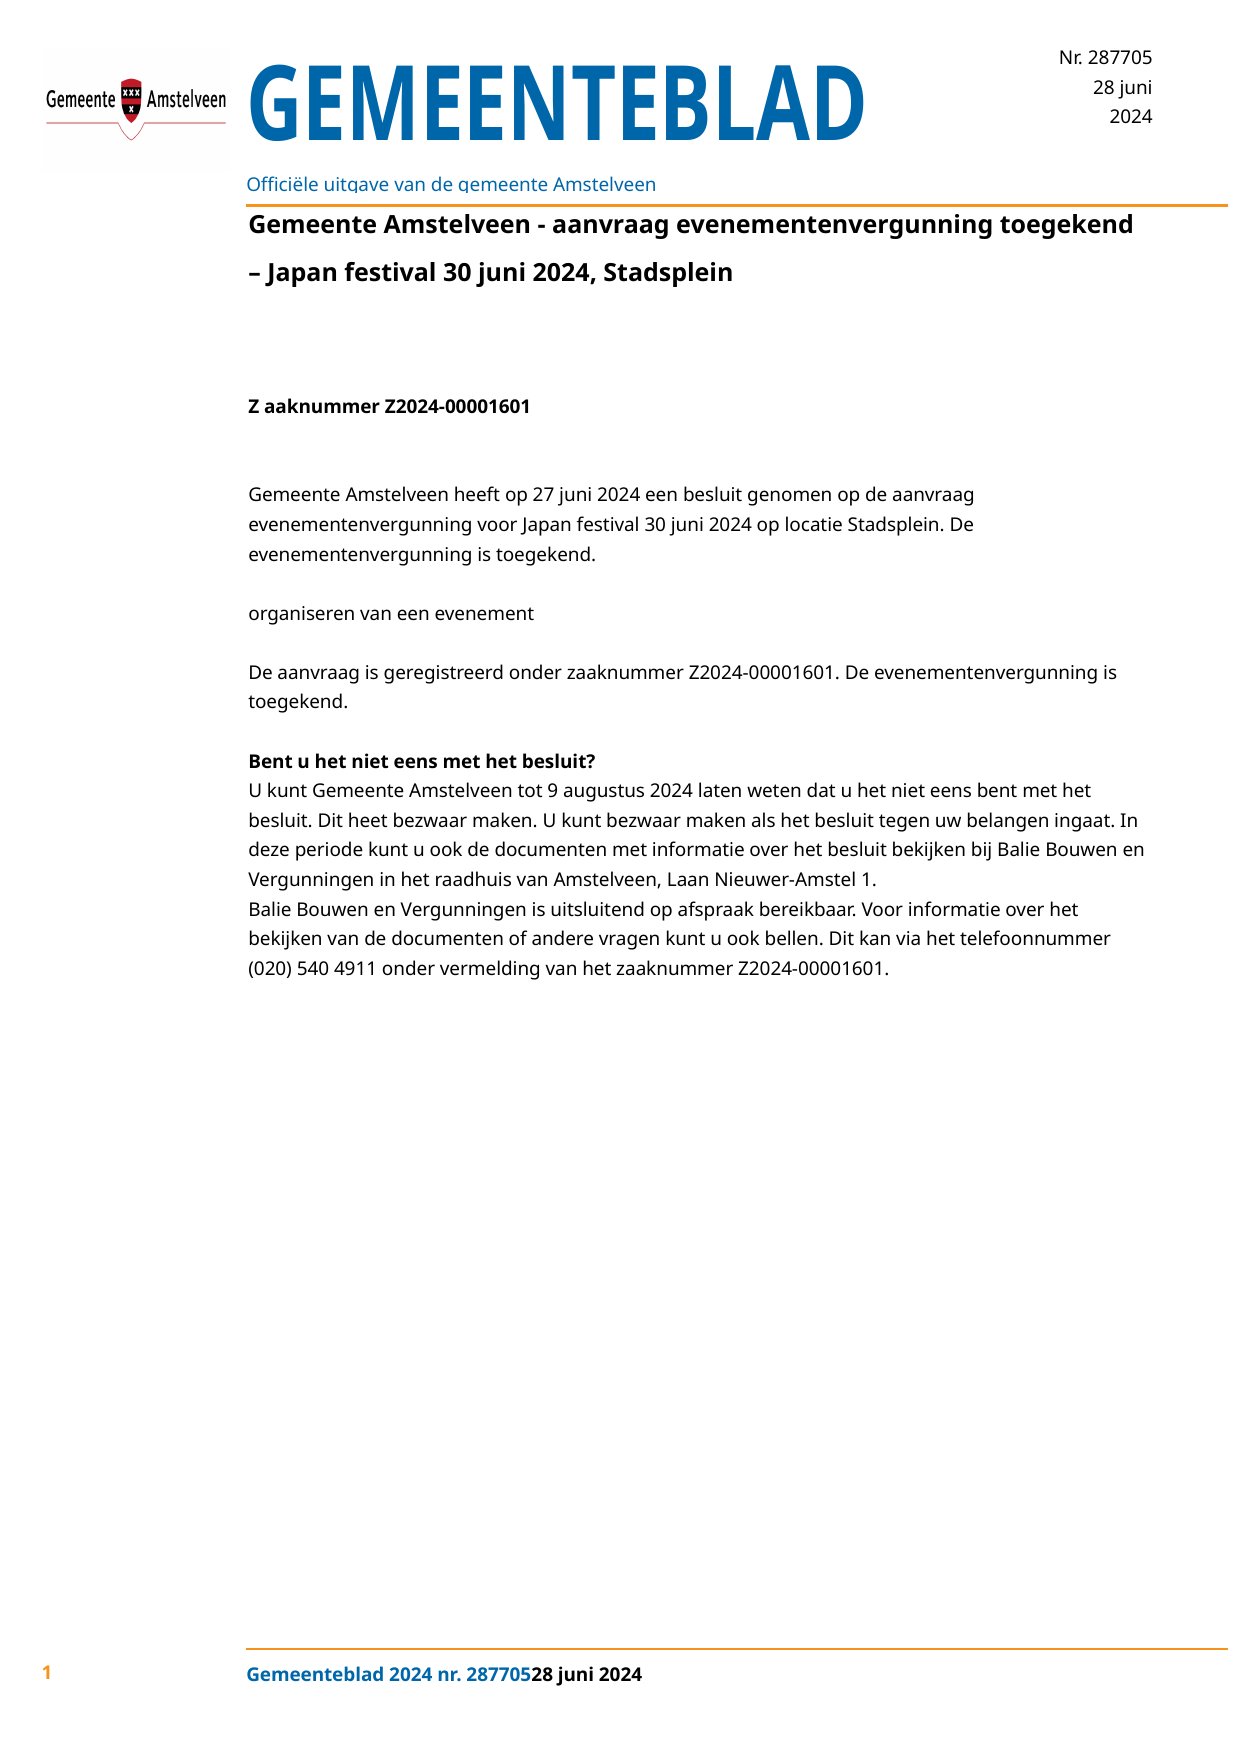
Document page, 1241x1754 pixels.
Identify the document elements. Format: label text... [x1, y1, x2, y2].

text U kunt Gemeente Amstelveen tot 9 augustus 2024 laten weten dat u het niet eens bent met het besluit. Dit heet bezwaar maken. U kunt bezwaar maken als het besluit tegen uw belangen ingaat. In deze periode kunt u ook de documenten met informatie over het besluit bekijken bij Balie Bouwen en Vergunningen in het raadhuis van Amstelveen, Laan Nieuwer-Amstel 1. [248, 777, 1152, 892]
text Gemeente Amstelveen heeft op 27 juni 2024 een besluit genomen op de aanvraag evenementenvergunning voor Japan festival 30 juni 2024 op locatie Stadsplein. De evenementenvergunning is toegekend. [248, 482, 1152, 567]
picture [41, 47, 231, 172]
text Balie Bouwen en Vergunningen is uitsluitend op afspraak bereikbaar. Voor informatie over het bekijken van de documenten of andere vragen kunt u ook bellen. Dit kan via het telefoonnummer (020) 540 4911 onder vermelding van het zaaknummer Z2024-00001601. [248, 896, 1152, 981]
text Z aaknummer Z2024-00001601 [248, 393, 1152, 419]
text Gemeente Amstelveen - aanvraag evenementenvergunning toegekend – Japan festival 30 juni 2024, Stadsplein [248, 207, 1152, 288]
text Bent u het niet eens met het besluit? [248, 748, 1152, 774]
text organiseren van een evenement [248, 600, 1152, 626]
text De aanvraag is geregistreerd onder zaaknummer Z2024-00001601. De evenementenvergunning is toegekend. [248, 659, 1152, 714]
